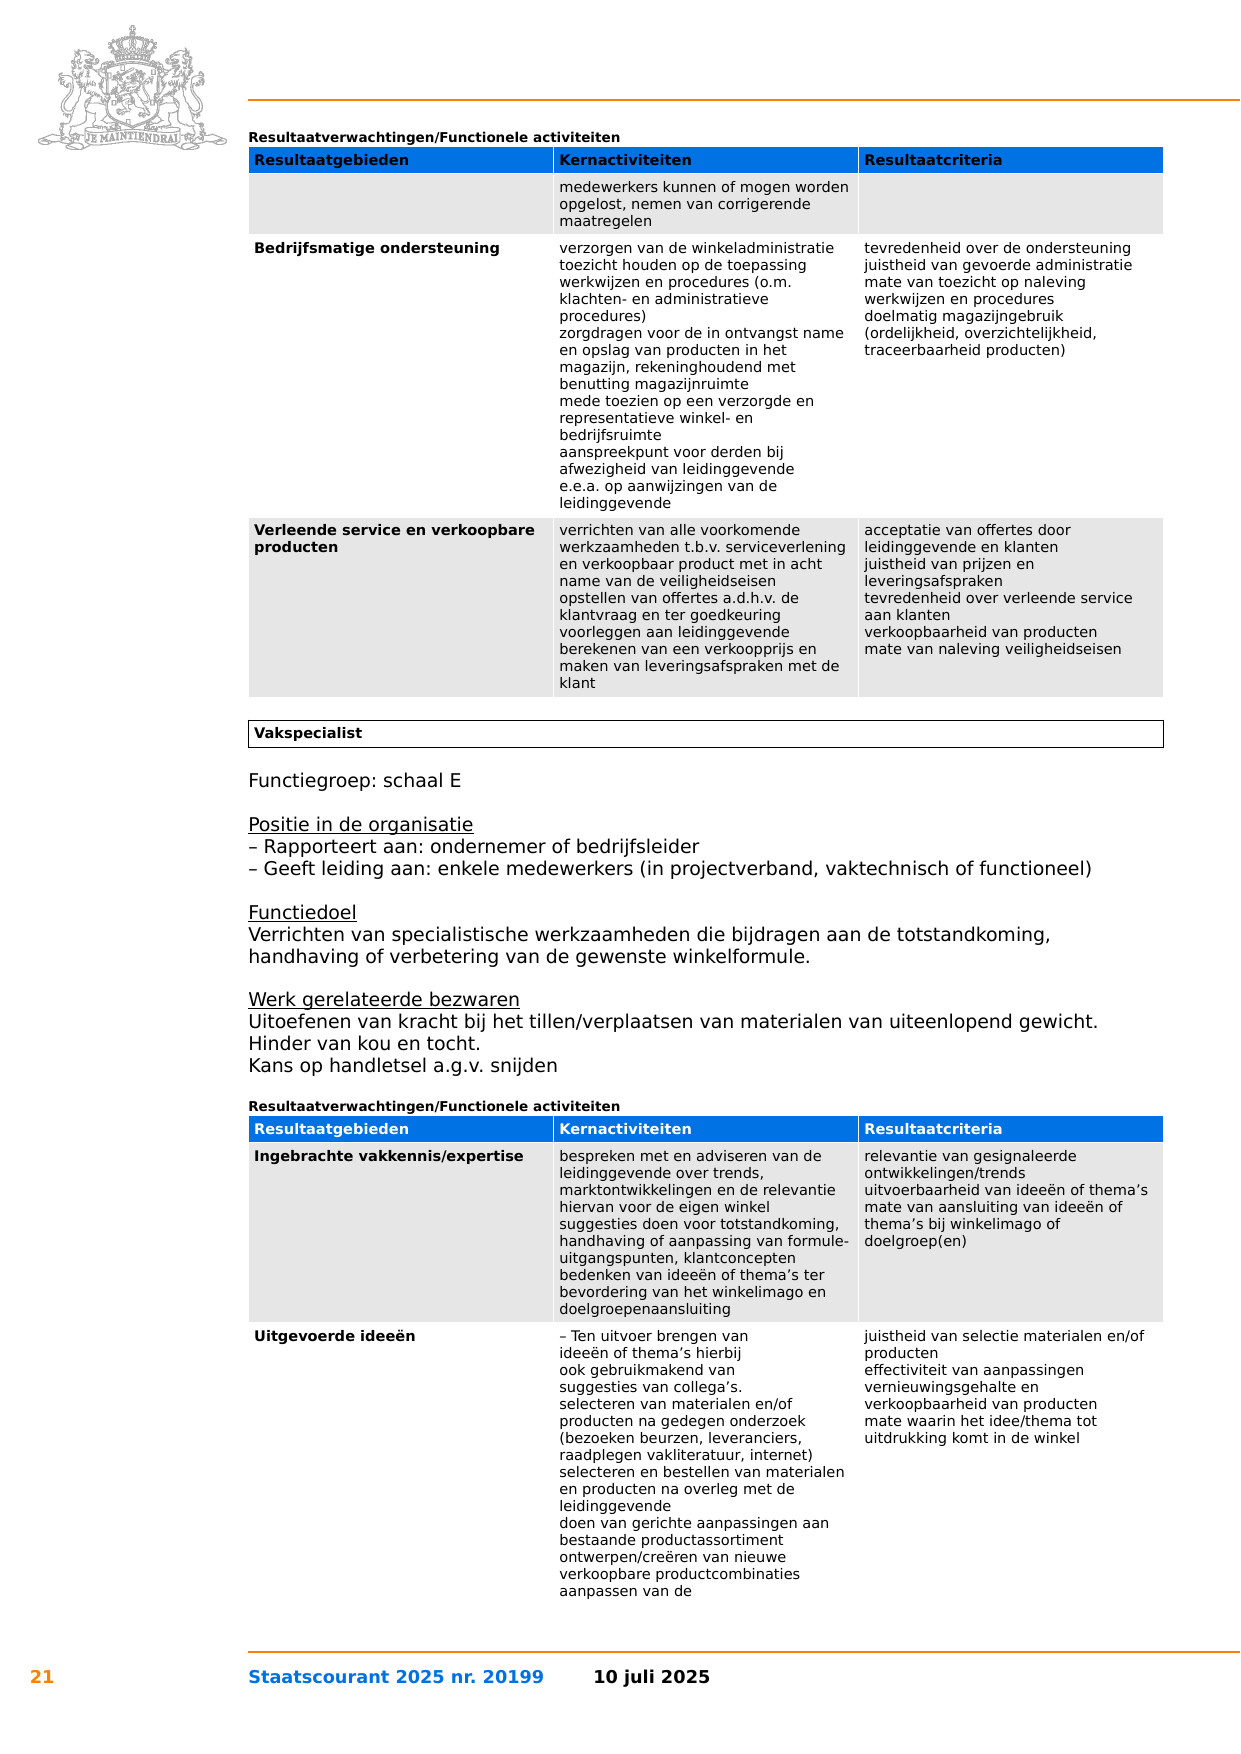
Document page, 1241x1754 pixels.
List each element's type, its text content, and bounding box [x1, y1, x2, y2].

table_cell relevantie van gesignaleerde ontwikkelingen/trends uitvoerbaarheid van ideeën of thema’s mate van aansluiting van ideeën of thema’s bij winkelimago of doelgroep(en) [859, 1143, 1163, 1322]
table_cell [859, 174, 1163, 234]
picture [38, 25, 227, 150]
table_cell medewerkers kunnen of mogen worden opgelost, nemen van corrigerende maatregelen [554, 174, 858, 234]
text – Geeft leiding aan: enkele medewerkers (in projectverband, vaktechnisch of functioneel) [248, 858, 1163, 880]
table_cell Bedrijfsmatige ondersteuning [249, 235, 553, 516]
text Hinder van kou en tocht. [248, 1033, 1163, 1055]
text Functiedoel [248, 902, 1163, 923]
table_cell Resultaatcriteria [859, 1116, 1163, 1142]
table_header Resultaatverwachtingen/Functionele activiteiten [248, 1099, 1163, 1115]
text Uitoefenen van kracht bij het tillen/verplaatsen van materialen van uiteenlopend gewicht. [248, 1011, 1163, 1033]
text Werk gerelateerde bezwaren [248, 989, 1163, 1011]
text – Rapporteert aan: ondernemer of bedrijfsleider [248, 836, 1163, 858]
table_cell Uitgevoerde ideeën [249, 1324, 553, 1604]
table_header Resultaatverwachtingen/Functionele activiteiten [248, 130, 1163, 146]
table_cell tevredenheid over de ondersteuning juistheid van gevoerde administratie mate van toezicht op naleving werkwijzen en procedures doelmatig magazijngebruik (ordelijkheid, overzichtelijkheid, traceerbaarheid producten) [859, 235, 1163, 516]
table_header Vakspecialist [249, 721, 1163, 747]
table_cell acceptatie van offertes door leidinggevende en klanten juistheid van prijzen en leveringsafspraken tevredenheid over verleende service aan klanten verkoopbaarheid van producten mate van naleving veiligheidseisen [859, 518, 1163, 697]
text Functiegroep: schaal E [248, 770, 1163, 792]
table_cell – Ten uitvoer brengen van ideeën of thema’s hierbij ook gebruikmakend van suggesties van collega’s. selecteren van materialen en/of producten na gedegen onderzoek (bezoeken beurzen, leveranciers, raadplegen vakliteratuur, internet) selecteren en bestellen van materialen en producten na overleg met de leidinggevende doen van gerichte aanpassingen aan bestaande productassortiment ontwerpen/creëren van nieuwe verkoopbare productcombinaties aanpassen van de [554, 1324, 858, 1604]
table_cell Verleende service en verkoopbare producten [249, 518, 553, 697]
text Verrichten van specialistische werkzaamheden die bijdragen aan de totstandkoming, handhaving of verbetering van de gewenste winkelformule. [248, 923, 1163, 967]
table_cell Kernactiviteiten [554, 1116, 858, 1142]
table_cell Resultaatgebieden [249, 1116, 553, 1142]
table_cell [249, 174, 553, 234]
table_cell Kernactiviteiten [554, 147, 858, 173]
table_cell Resultaatcriteria [859, 147, 1163, 173]
text Kans op handletsel a.g.v. snijden [248, 1055, 1163, 1077]
table_cell Resultaatgebieden [249, 147, 553, 173]
table_cell juistheid van selectie materialen en/of producten effectiviteit van aanpassingen vernieuwingsgehalte en verkoopbaarheid van producten mate waarin het idee/thema tot uitdrukking komt in de winkel [859, 1324, 1163, 1604]
table_cell verzorgen van de winkeladministratie toezicht houden op de toepassing werkwijzen en procedures (o.m. klachten- en administratieve procedures) zorgdragen voor de in ontvangst name en opslag van producten in het magazijn, rekeninghoudend met benutting magazijnruimte mede toezien op een verzorgde en representatieve winkel- en bedrijfsruimte aanspreekpunt voor derden bij afwezigheid van leidinggevende e.e.a. op aanwijzingen van de leidinggevende [554, 235, 858, 516]
text Positie in de organisatie [248, 814, 1163, 836]
table_cell bespreken met en adviseren van de leidinggevende over trends, marktontwikkelingen en de relevantie hiervan voor de eigen winkel suggesties doen voor totstandkoming, handhaving of aanpassing van formule-uitgangspunten, klantconcepten bedenken van ideeën of thema’s ter bevordering van het winkelimago en doelgroepenaansluiting [554, 1143, 858, 1322]
table_cell verrichten van alle voorkomende werkzaamheden t.b.v. serviceverlening en verkoopbaar product met in acht name van de veiligheidseisen opstellen van offertes a.d.h.v. de klantvraag en ter goedkeuring voorleggen aan leidinggevende berekenen van een verkoopprijs en maken van leveringsafspraken met de klant [554, 518, 858, 697]
table_cell Ingebrachte vakkennis/expertise [249, 1143, 553, 1322]
